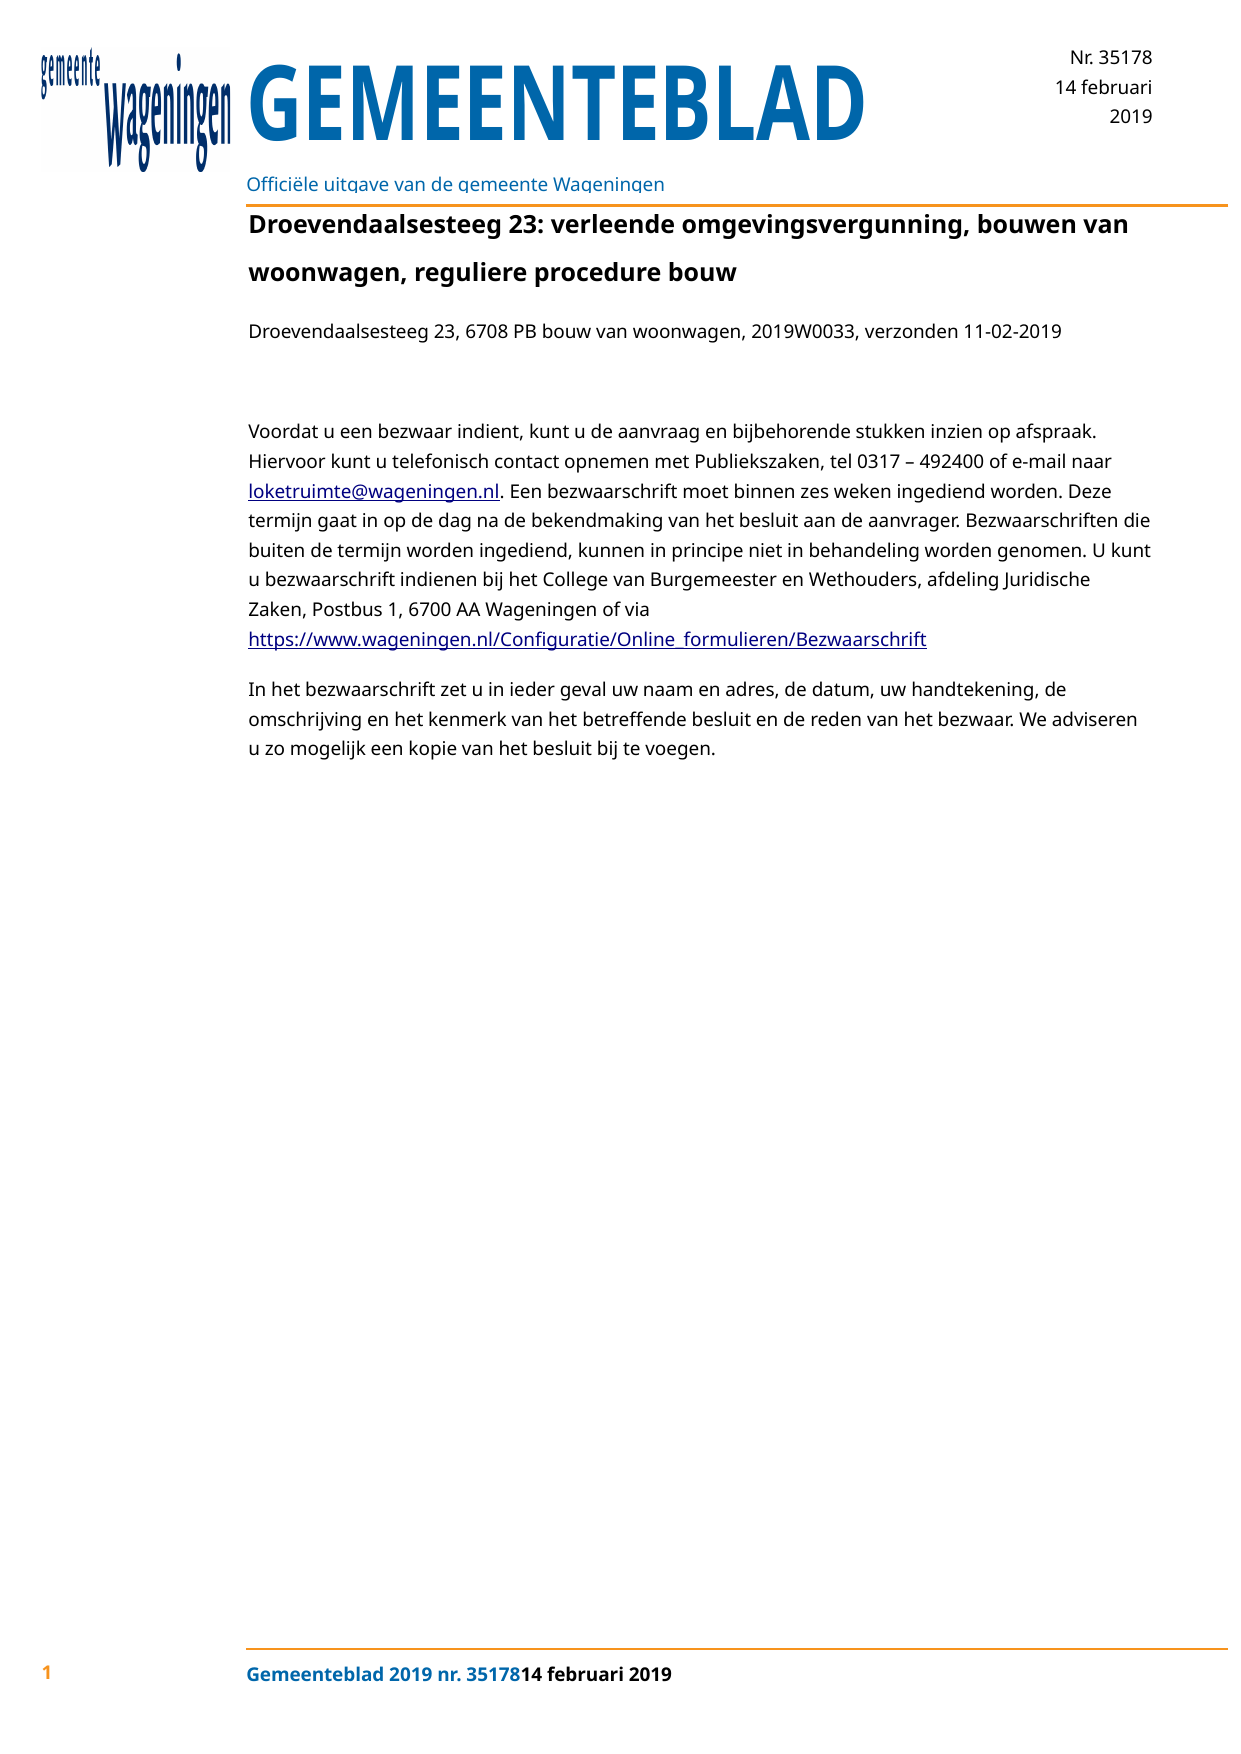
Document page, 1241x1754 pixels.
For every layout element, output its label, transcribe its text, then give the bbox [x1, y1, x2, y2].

text Voordat u een bezwaar indient, kunt u de aanvraag en bijbehorende stukken inzien op afspraak. Hiervoor kunt u telefonisch contact opnemen met Publiekszaken, tel 0317 – 492400 of e-mail naar loketruimte@wageningen.nl. Een bezwaarschrift moet binnen zes weken ingediend worden. Deze termijn gaat in op de dag na de bekendmaking van het besluit aan de aanvrager. Bezwaarschriften die buiten de termijn worden ingediend, kunnen in principe niet in behandeling worden genomen. U kunt u bezwaarschrift indienen bij het College van Burgemeester en Wethouders, afdeling Juridische Zaken, Postbus 1, 6700 AA Wageningen of via https://www.wageningen.nl/Configuratie/Online_formulieren/Bezwaarschrift [248, 419, 1152, 652]
text Droevendaalsesteeg 23: verleende omgevingsvergunning, bouwen van woonwagen, reguliere procedure bouw [248, 207, 1152, 288]
text In het bezwaarschrift zet u in ieder geval uw naam en adres, de datum, uw handtekening, de omschrijving en het kenmerk van het betreffende besluit en de reden van het bezwaar. We adviseren u zo mogelijk een kopie van het besluit bij te voegen. [248, 676, 1152, 761]
picture [41, 47, 231, 172]
text Droevendaalsesteeg 23, 6708 PB bouw van woonwagen, 2019W0033, verzonden 11-02-2019 [248, 318, 1152, 344]
